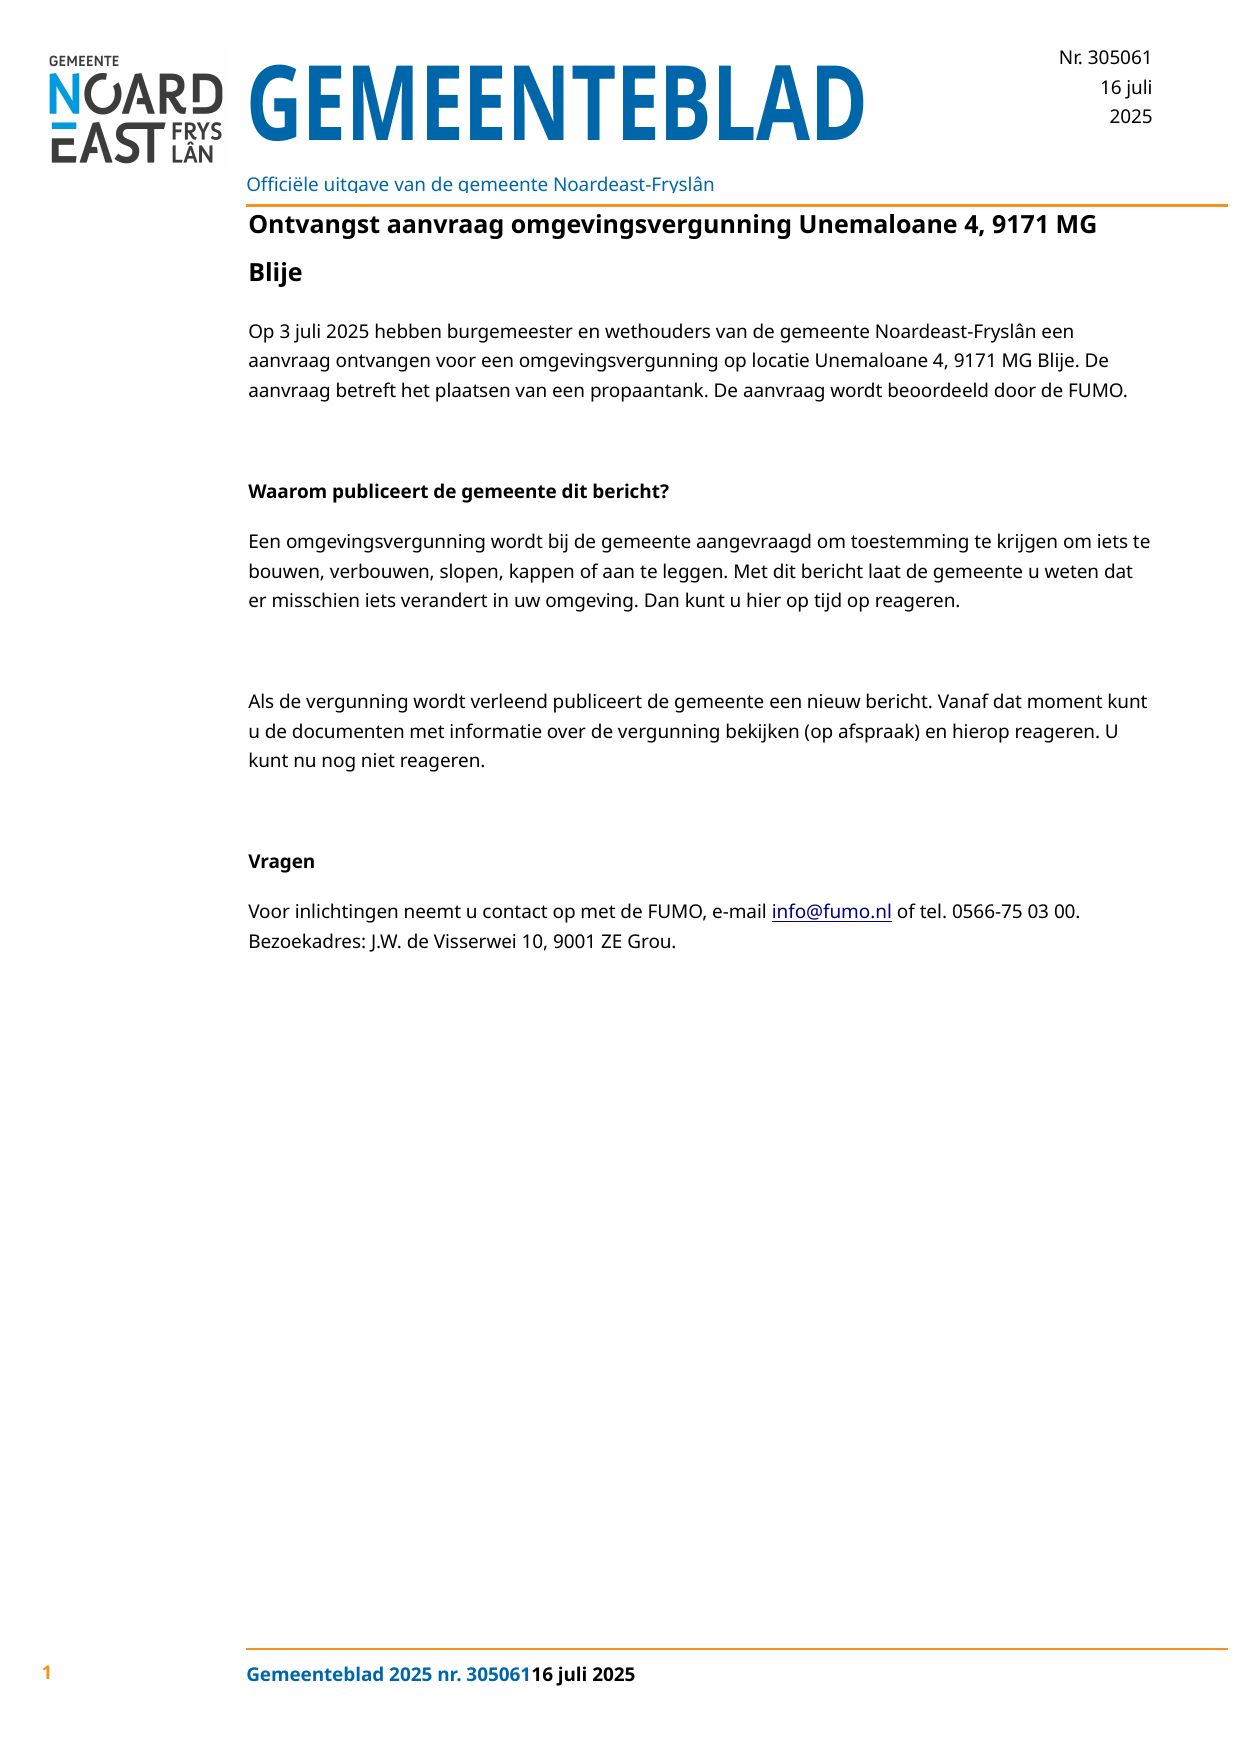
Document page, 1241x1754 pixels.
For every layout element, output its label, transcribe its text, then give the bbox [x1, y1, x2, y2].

text Een omgevingsvergunning wordt bij de gemeente aangevraagd om toestemming te krijgen om iets te bouwen, verbouwen, slopen, kappen of aan te leggen. Met dit bericht laat de gemeente u weten dat er misschien iets verandert in uw omgeving. Dan kunt u hier op tijd op reageren. [248, 528, 1152, 613]
text Waarom publiceert de gemeente dit bericht? [248, 478, 1152, 504]
text Vragen [248, 848, 1152, 874]
text Als de vergunning wordt verleend publiceert de gemeente een nieuw bericht. Vanaf dat moment kunt u de documenten met informatie over de vergunning bekijken (op afspraak) en hierop reageren. U kunt nu nog niet reageren. [248, 688, 1152, 773]
text Voor inlichtingen neemt u contact op met de FUMO, e-mail info@fumo.nl of tel. 0566-75 03 00. Bezoekadres: J.W. de Visserwei 10, 9001 ZE Grou. [248, 899, 1152, 954]
text Ontvangst aanvraag omgevingsvergunning Unemaloane 4, 9171 MG Blije [248, 207, 1152, 288]
text Op 3 juli 2025 hebben burgemeester en wethouders van de gemeente Noardeast-Fryslân een aanvraag ontvangen voor een omgevingsvergunning op locatie Unemaloane 4, 9171 MG Blije. De aanvraag betreft het plaatsen van een propaantank. De aanvraag wordt beoordeeld door de FUMO. [248, 318, 1152, 403]
picture [41, 47, 231, 172]
